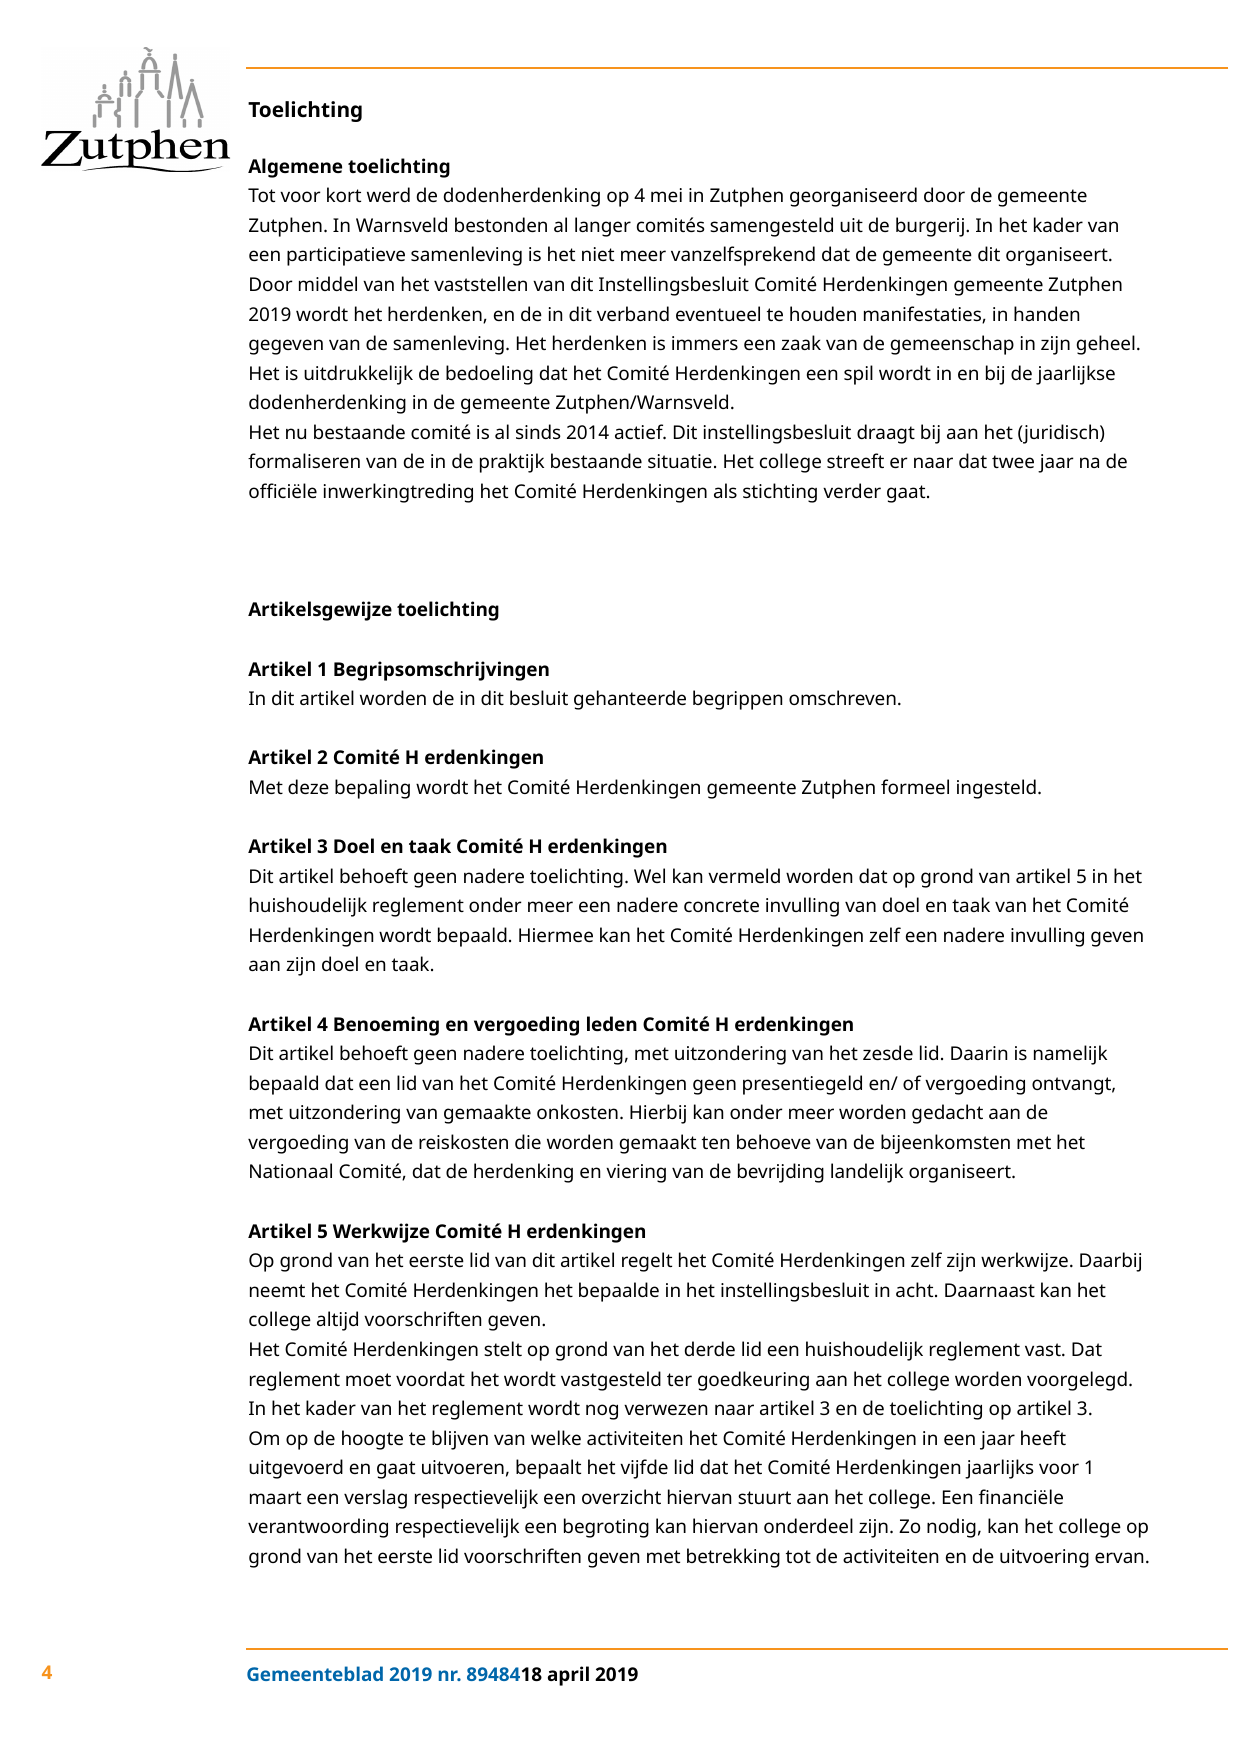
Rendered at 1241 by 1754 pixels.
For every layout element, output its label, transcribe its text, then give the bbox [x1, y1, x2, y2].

text Dit artikel behoeft geen nadere toelichting. Wel kan vermeld worden dat op grond van artikel 5 in het huishoudelijk reglement onder meer een nadere concrete invulling van doel en taak van het Comité Herdenkingen wordt bepaald. Hiermee kan het Comité Herdenkingen zelf een nadere invulling geven aan zijn doel en taak. [248, 863, 1152, 977]
text Om op de hoogte te blijven van welke activiteiten het Comité Herdenkingen in een jaar heeft uitgevoerd en gaat uitvoeren, bepaalt het vijfde lid dat het Comité Herdenkingen jaarlijks voor 1 maart een verslag respectievelijk een overzicht hiervan stuurt aan het college. Een financiële verantwoording respectievelijk een begroting kan hiervan onderdeel zijn. Zo nodig, kan het college op grond van het eerste lid voorschriften geven met betrekking tot de activiteiten en de uitvoering ervan. [248, 1425, 1152, 1569]
text Dit artikel behoeft geen nadere toelichting, met uitzondering van het zesde lid. Daarin is namelijk bepaald dat een lid van het Comité Herdenkingen geen presentiegeld en/ of vergoeding ontvangt, met uitzondering van gemaakte onkosten. Hierbij kan onder meer worden gedacht aan de vergoeding van de reiskosten die worden gemaakt ten behoeve van de bijeenkomsten met het Nationaal Comité, dat de herdenking en viering van de bevrijding landelijk organiseert. [248, 1040, 1152, 1184]
text Artikelsgewijze toelichting [248, 597, 1152, 622]
text Artikel 1 Begripsomschrijvingen [248, 656, 1152, 682]
text Met deze bepaling wordt het Comité Herdenkingen gemeente Zutphen formeel ingesteld. [248, 774, 1152, 800]
text Artikel 4 Benoeming en vergoeding leden Comité H erdenkingen [248, 1011, 1152, 1037]
text Toelichting [248, 95, 1152, 123]
text Het is uitdrukkelijk de bedoeling dat het Comité Herdenkingen een spil wordt in en bij de jaarlijkse dodenherdenking in de gemeente Zutphen/Warnsveld. [248, 360, 1152, 415]
text Het Comité Herdenkingen stelt op grond van het derde lid een huishoudelijk reglement vast. Dat reglement moet voordat het wordt vastgesteld ter goedkeuring aan het college worden voorgelegd. In het kader van het reglement wordt nog verwezen naar artikel 3 en de toelichting op artikel 3. [248, 1336, 1152, 1421]
text Artikel 5 Werkwijze Comité H erdenkingen [248, 1218, 1152, 1244]
text Het nu bestaande comité is al sinds 2014 actief. Dit instellingsbesluit draagt bij aan het (juridisch) formaliseren van de in de praktijk bestaande situatie. Het college streeft er naar dat twee jaar na de officiële inwerkingtreding het Comité Herdenkingen als stichting verder gaat. [248, 419, 1152, 504]
text Artikel 3 Doel en taak Comité H erdenkingen [248, 833, 1152, 859]
text Op grond van het eerste lid van dit artikel regelt het Comité Herdenkingen zelf zijn werkwijze. Daarbij neemt het Comité Herdenkingen het bepaalde in het instellingsbesluit in acht. Daarnaast kan het college altijd voorschriften geven. [248, 1247, 1152, 1332]
text Artikel 2 Comité H erdenkingen [248, 744, 1152, 770]
picture [41, 47, 231, 172]
text Tot voor kort werd de dodenherdenking op 4 mei in Zutphen georganiseerd door de gemeente Zutphen. In Warnsveld bestonden al langer comités samengesteld uit de burgerij. In het kader van een participatieve samenleving is het niet meer vanzelfsprekend dat de gemeente dit organiseert. Door middel van het vaststellen van dit Instellingsbesluit Comité Herdenkingen gemeente Zutphen 2019 wordt het herdenken, en de in dit verband eventueel te houden manifestaties, in handen gegeven van de samenleving. Het herdenken is immers een zaak van de gemeenschap in zijn geheel. [248, 182, 1152, 356]
text In dit artikel worden de in dit besluit gehanteerde begrippen omschreven. [248, 685, 1152, 711]
text Algemene toelichting [248, 153, 1152, 179]
